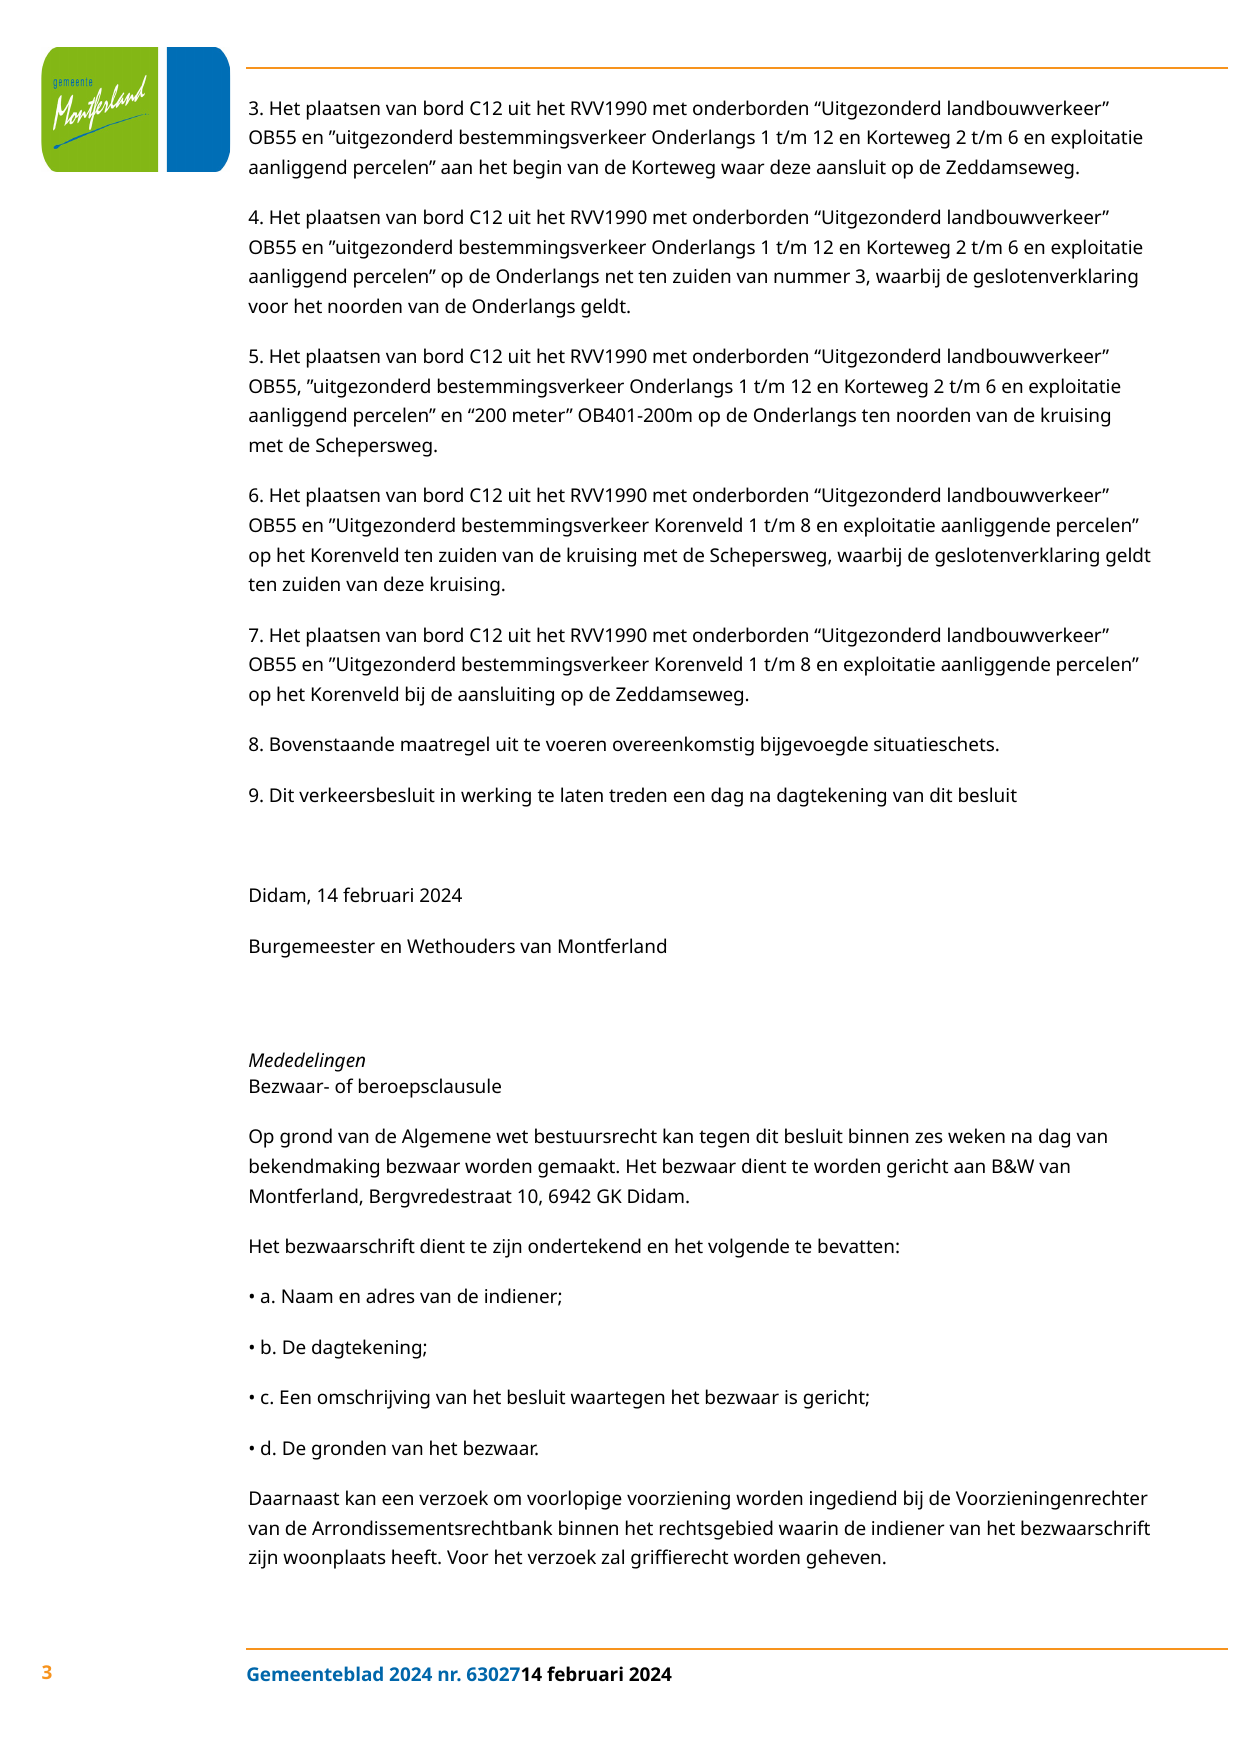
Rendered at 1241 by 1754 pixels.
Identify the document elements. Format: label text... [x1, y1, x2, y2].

text 6. Het plaatsen van bord C12 uit het RVV1990 met onderborden “Uitgezonderd landbouwverkeer” OB55 en ”Uitgezonderd bestemmingsverkeer Korenveld 1 t/m 8 en exploitatie aanliggende percelen” op het Korenveld ten zuiden van de kruising met de Schepersweg, waarbij de geslotenverklaring geldt ten zuiden van deze kruising. [248, 483, 1152, 597]
text Op grond van de Algemene wet bestuursrecht kan tegen dit besluit binnen zes weken na dag van bekendmaking bezwaar worden gemaakt. Het bezwaar dient te worden gericht aan B&W van Montferland, Bergvredestraat 10, 6942 GK Didam. [248, 1124, 1152, 1208]
text 5. Het plaatsen van bord C12 uit het RVV1990 met onderborden “Uitgezonderd landbouwverkeer” OB55, ”uitgezonderd bestemmingsverkeer Onderlangs 1 t/m 12 en Korteweg 2 t/m 6 en exploitatie aanliggend percelen” en “200 meter” OB401-200m op de Onderlangs ten noorden van de kruising met de Schepersweg. [248, 343, 1152, 458]
text 3. Het plaatsen van bord C12 uit het RVV1990 met onderborden “Uitgezonderd landbouwverkeer” OB55 en ”uitgezonderd bestemmingsverkeer Onderlangs 1 t/m 12 en Korteweg 2 t/m 6 en exploitatie aanliggend percelen” aan het begin van de Korteweg waar deze aansluit op de Zeddamseweg. [248, 95, 1152, 180]
text 9. Dit verkeersbesluit in werking te laten treden een dag na dagtekening van dit besluit [248, 782, 1152, 808]
text 4. Het plaatsen van bord C12 uit het RVV1990 met onderborden “Uitgezonderd landbouwverkeer” OB55 en ”uitgezonderd bestemmingsverkeer Onderlangs 1 t/m 12 en Korteweg 2 t/m 6 en exploitatie aanliggend percelen” op de Onderlangs net ten zuiden van nummer 3, waarbij de geslotenverklaring voor het noorden van de Onderlangs geldt. [248, 204, 1152, 319]
picture [41, 47, 231, 172]
text Daarnaast kan een verzoek om voorlopige voorziening worden ingediend bij de Voorzieningenrechter van de Arrondissementsrechtbank binnen het rechtsgebied waarin de indiener van het bezwaarschrift zijn woonplaats heeft. Voor het verzoek zal griffierecht worden geheven. [248, 1485, 1152, 1570]
text 8. Bovenstaande maatregel uit te voeren overeenkomstig bijgevoegde situatieschets. [248, 731, 1152, 757]
text Mededelingen [248, 1047, 1152, 1073]
text • b. De dagtekening; [248, 1334, 1152, 1360]
text Het bezwaarschrift dient te zijn ondertekend en het volgende te bevatten: [248, 1233, 1152, 1259]
text • d. De gronden van het bezwaar. [248, 1435, 1152, 1461]
text Didam, 14 februari 2024 [248, 883, 1152, 908]
text Bezwaar- of beroepsclausule [248, 1073, 1152, 1099]
text • c. Een omschrijving van het besluit waartegen het bezwaar is gericht; [248, 1384, 1152, 1410]
text Burgemeester en Wethouders van Montferland [248, 933, 1152, 959]
text • a. Naam en adres van de indiener; [248, 1284, 1152, 1309]
text 7. Het plaatsen van bord C12 uit het RVV1990 met onderborden “Uitgezonderd landbouwverkeer” OB55 en ”Uitgezonderd bestemmingsverkeer Korenveld 1 t/m 8 en exploitatie aanliggende percelen” op het Korenveld bij de aansluiting op de Zeddamseweg. [248, 622, 1152, 707]
